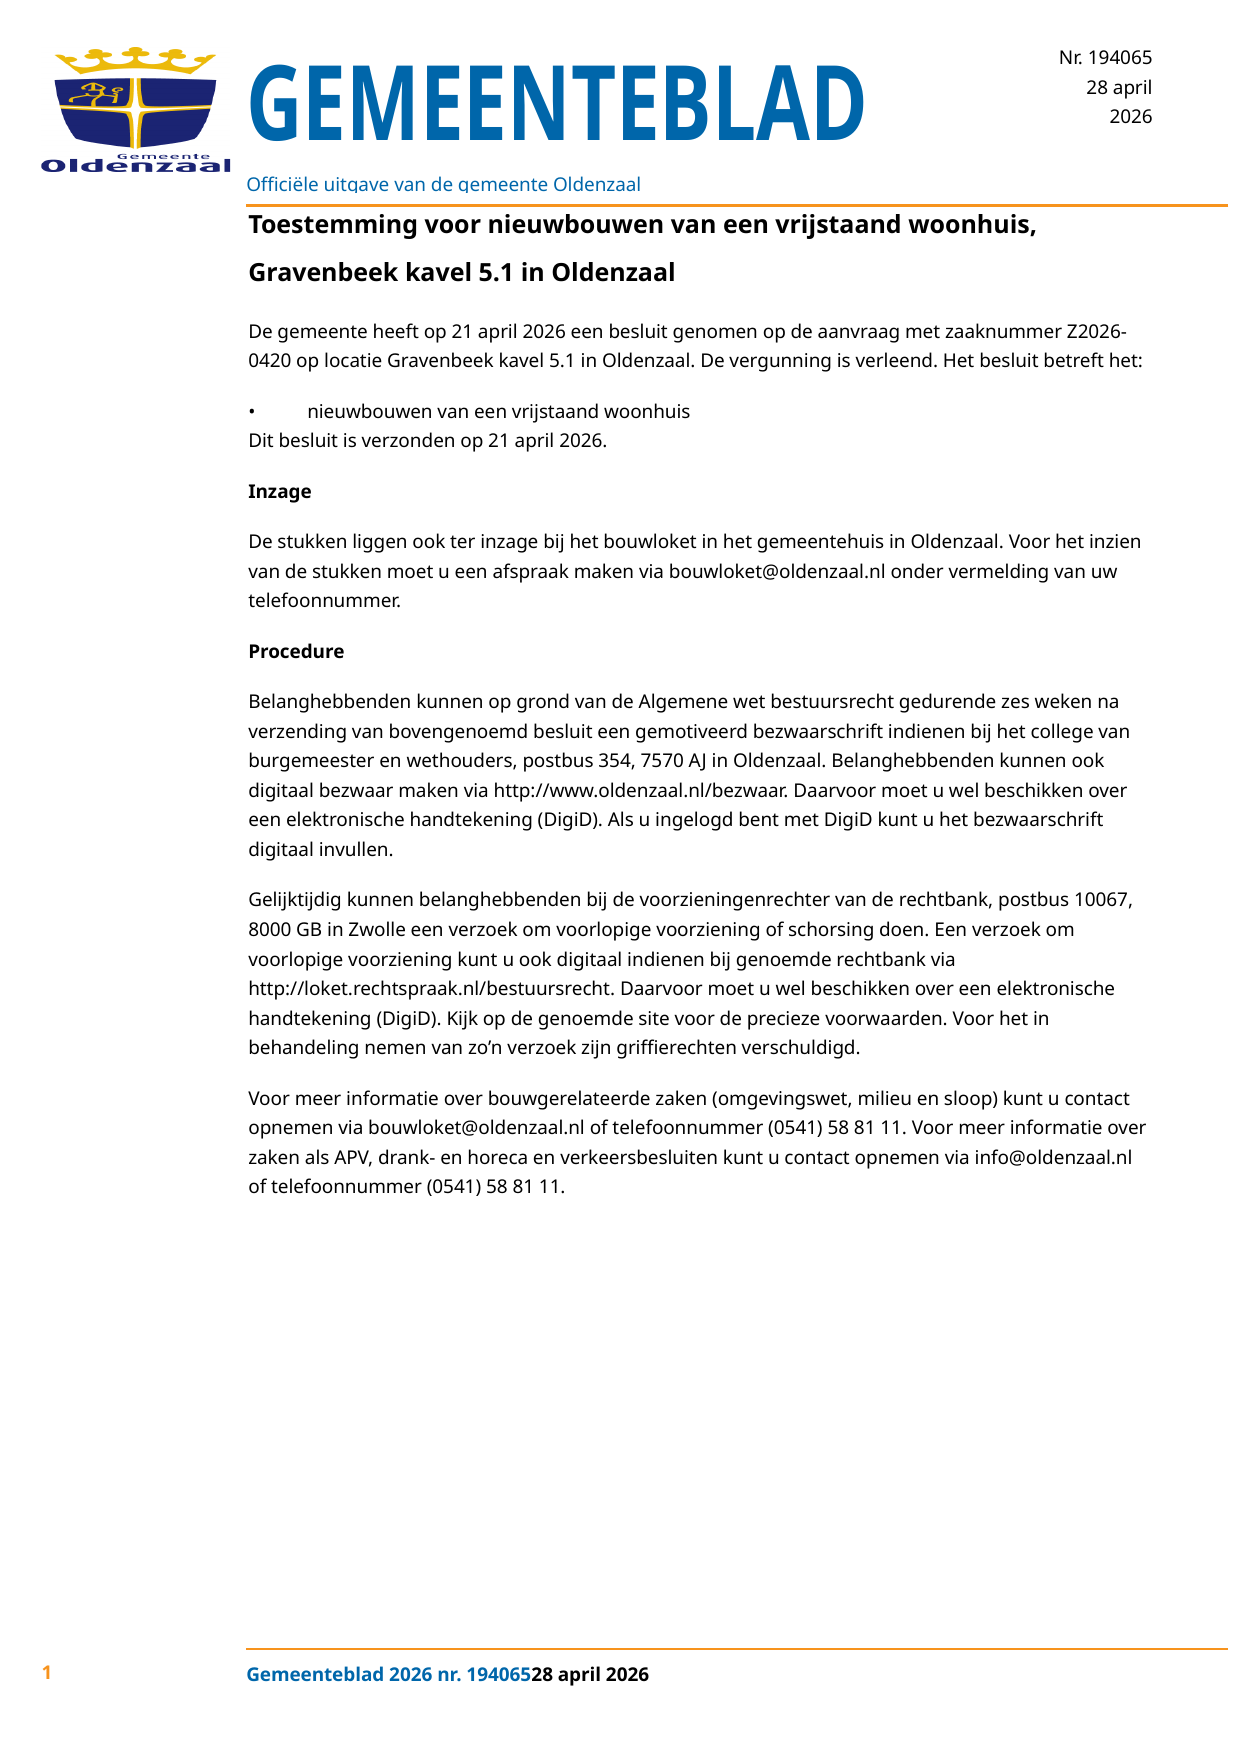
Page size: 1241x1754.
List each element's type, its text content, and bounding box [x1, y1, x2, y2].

text Belanghebbenden kunnen op grond van de Algemene wet bestuursrecht gedurende zes weken na verzending van bovengenoemd besluit een gemotiveerd bezwaarschrift indienen bij het college van burgemeester en wethouders, postbus 354, 7570 AJ in Oldenzaal. Belanghebbenden kunnen ook digitaal bezwaar maken via http://www.oldenzaal.nl/bezwaar. Daarvoor moet u wel beschikken over een elektronische handtekening (DigiD). Als u ingelogd bent met DigiD kunt u het bezwaarschrift digitaal invullen. [248, 688, 1152, 862]
text Procedure [248, 638, 1152, 664]
text De gemeente heeft op 21 april 2026 een besluit genomen op de aanvraag met zaaknummer Z2026-0420 op locatie Gravenbeek kavel 5.1 in Oldenzaal. De vergunning is verleend. Het besluit betreft het: [248, 318, 1152, 373]
text Toestemming voor nieuwbouwen van een vrijstaand woonhuis, Gravenbeek kavel 5.1 in Oldenzaal [248, 207, 1152, 288]
text De stukken liggen ook ter inzage bij het bouwloket in het gemeentehuis in Oldenzaal. Voor het inzien van de stukken moet u een afspraak maken via bouwloket@oldenzaal.nl onder vermelding van uw telefoonnummer. [248, 528, 1152, 613]
picture [41, 47, 231, 172]
text Dit besluit is verzonden op 21 april 2026. [248, 427, 1152, 453]
text Inzage [248, 478, 1152, 504]
text Voor meer informatie over bouwgerelateerde zaken (omgevingswet, milieu en sloop) kunt u contact opnemen via bouwloket@oldenzaal.nl of telefoonnummer (0541) 58 81 11. Voor meer informatie over zaken als APV, drank- en horeca en verkeersbesluiten kunt u contact opnemen via info@oldenzaal.nl of telefoonnummer (0541) 58 81 11. [248, 1085, 1152, 1199]
list nieuwbouwen van een vrijstaand woonhuis [248, 398, 1152, 424]
text Gelijktijdig kunnen belanghebbenden bij de voorzieningenrechter van de rechtbank, postbus 10067, 8000 GB in Zwolle een verzoek om voorlopige voorziening of schorsing doen. Een verzoek om voorlopige voorziening kunt u ook digitaal indienen bij genoemde rechtbank via http://loket.rechtspraak.nl/bestuursrecht. Daarvoor moet u wel beschikken over een elektronische handtekening (DigiD). Kijk op de genoemde site voor de precieze voorwaarden. Voor het in behandeling nemen van zo’n verzoek zijn griffierechten verschuldigd. [248, 887, 1152, 1060]
